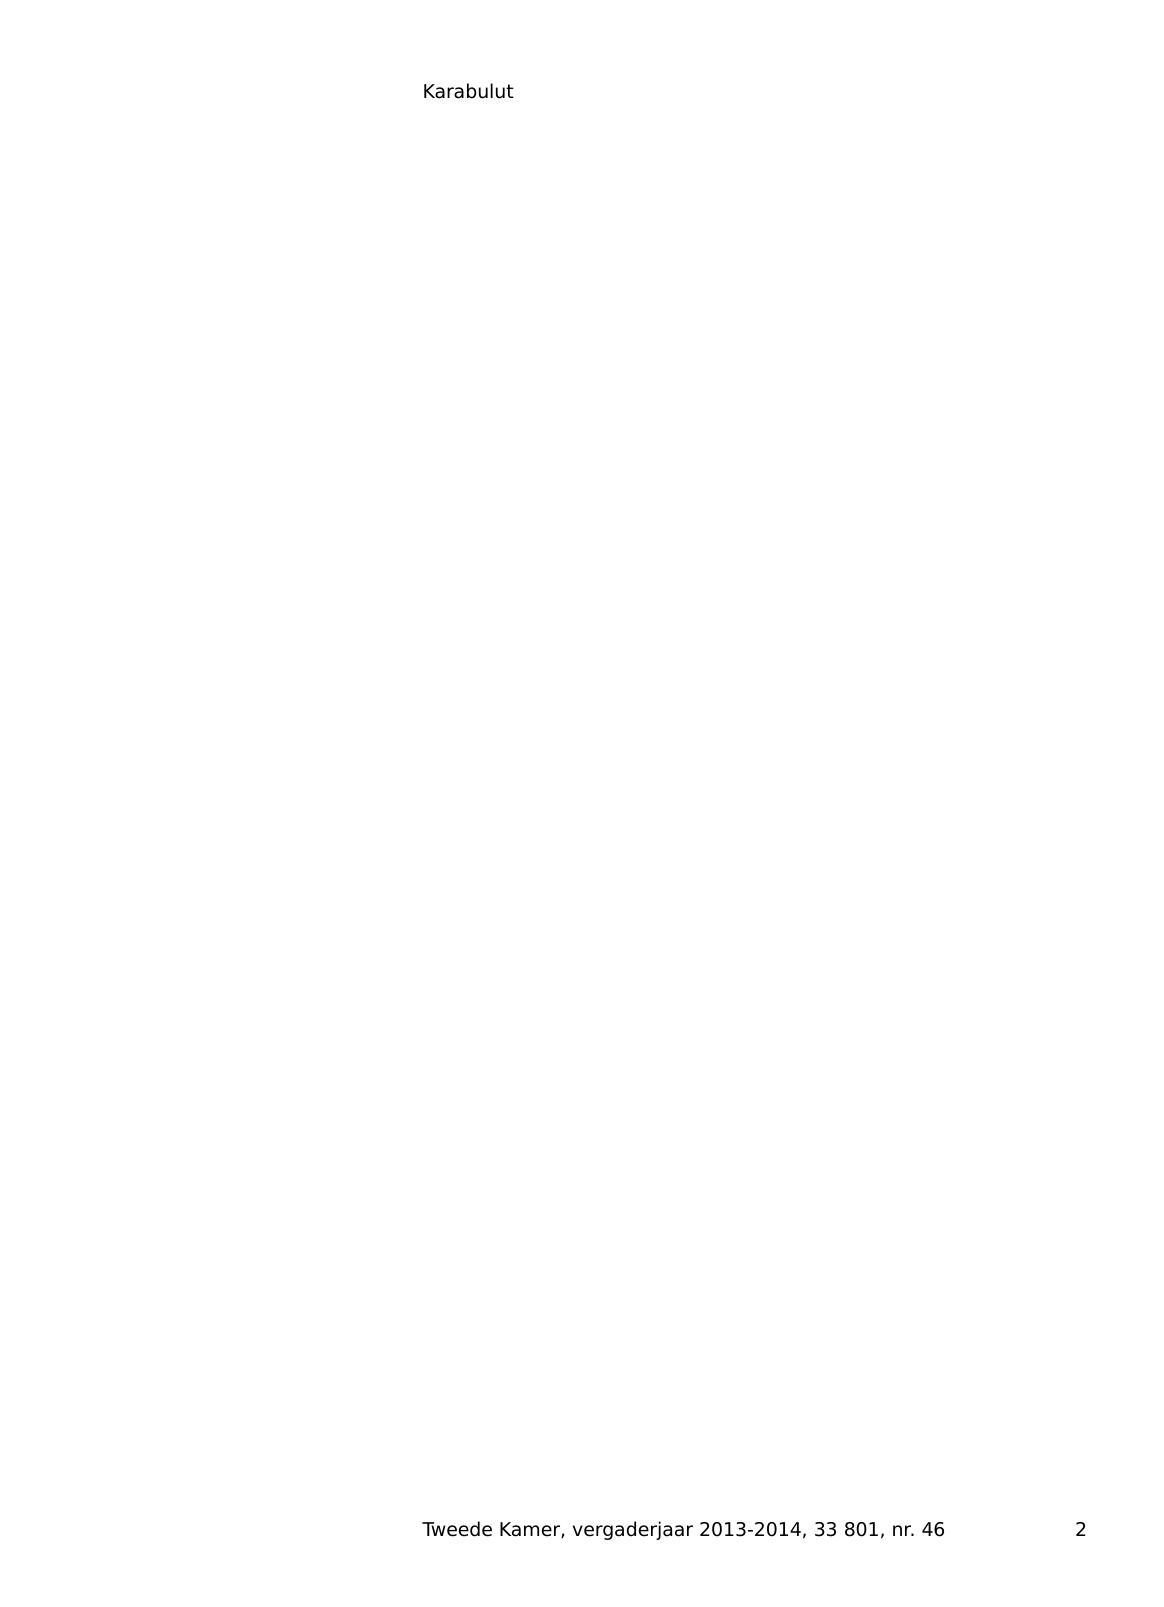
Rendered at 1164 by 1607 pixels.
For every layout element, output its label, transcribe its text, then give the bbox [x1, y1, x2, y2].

text Karabulut [422, 59, 1087, 103]
